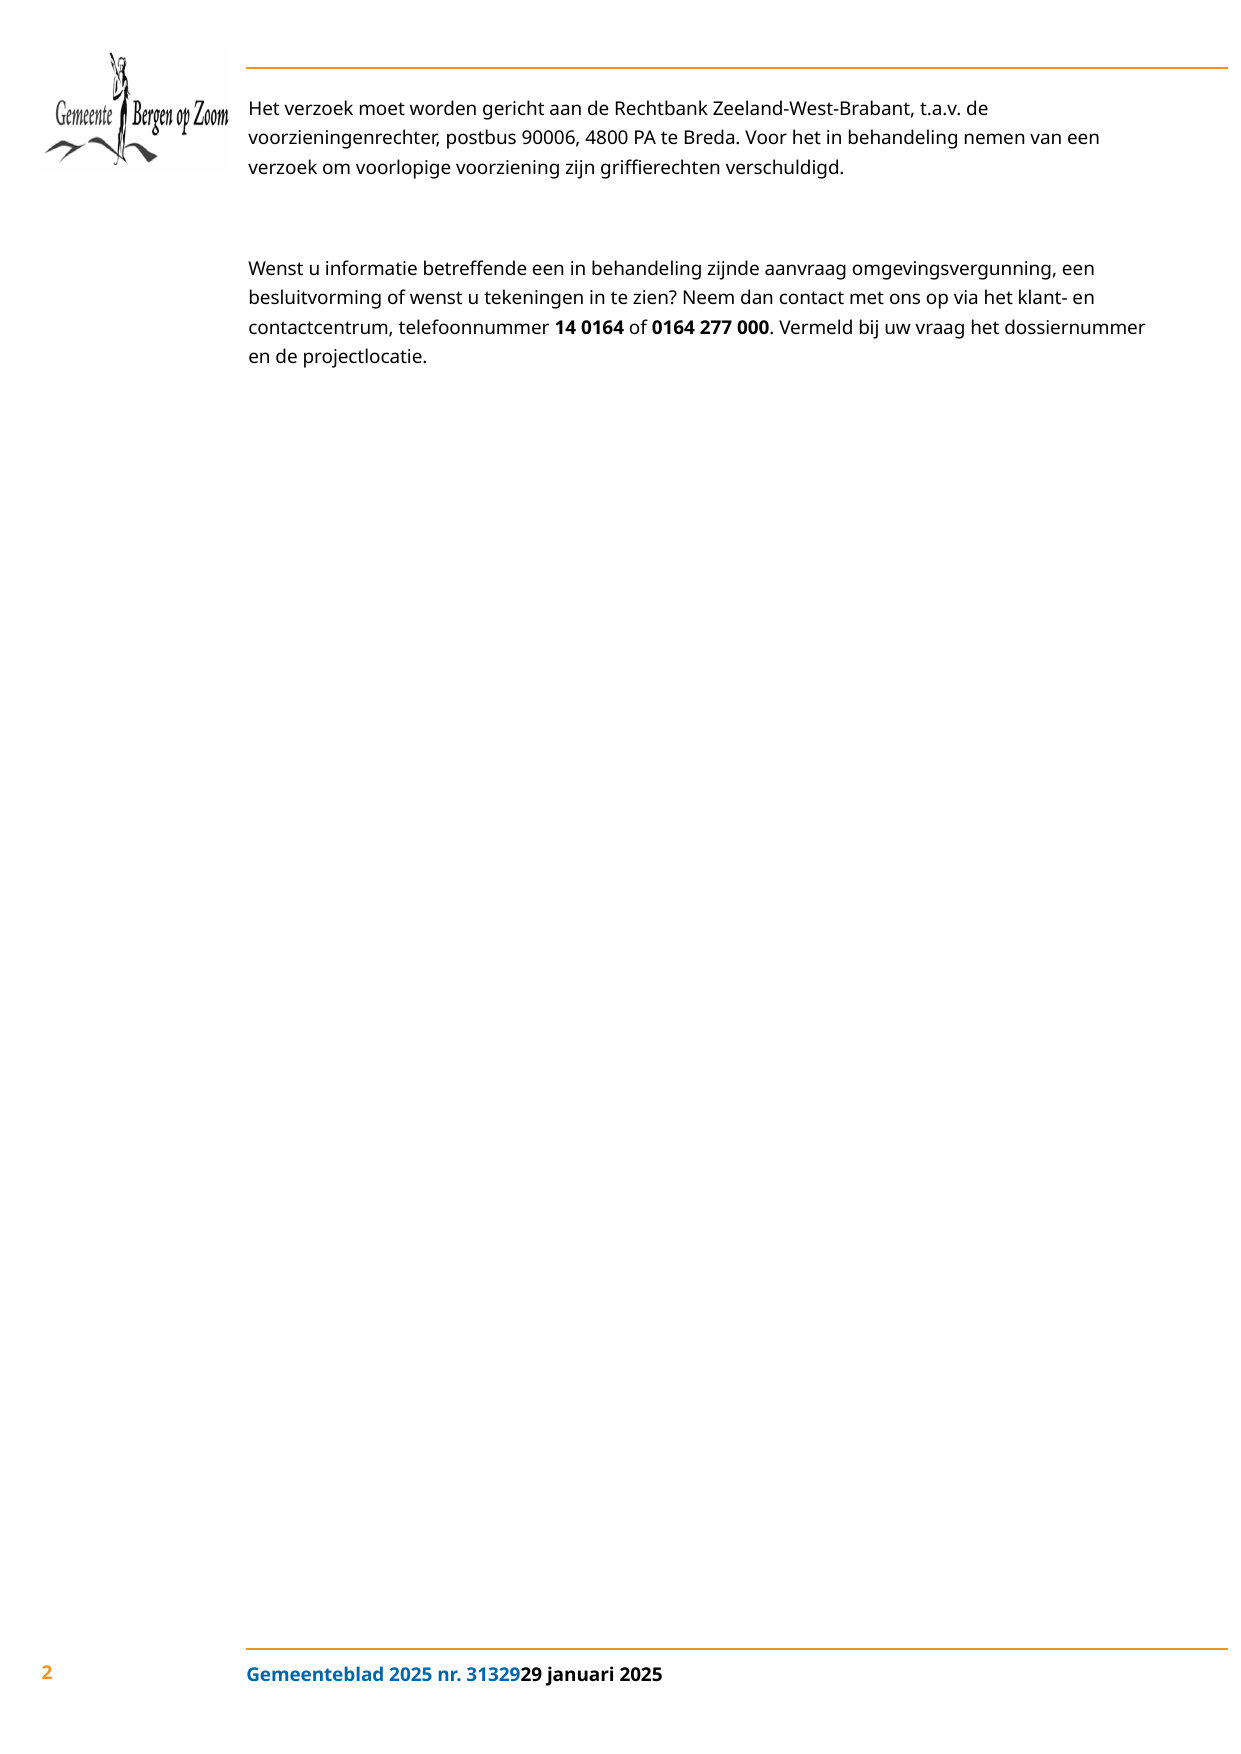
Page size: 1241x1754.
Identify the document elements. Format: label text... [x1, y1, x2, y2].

picture [41, 47, 231, 172]
text Wenst u informatie betreffende een in behandeling zijnde aanvraag omgevingsvergunning, een besluitvorming of wenst u tekeningen in te zien? Neem dan contact met ons op via het klant- en contactcentrum, telefoonnummer 14 0164 of 0164 277 000. Vermeld bij uw vraag het dossiernummer en de projectlocatie. [248, 255, 1152, 369]
text Het verzoek moet worden gericht aan de Rechtbank Zeeland-West-Brabant, t.a.v. de voorzieningenrechter, postbus 90006, 4800 PA te Breda. Voor het in behandeling nemen van een verzoek om voorlopige voorziening zijn griffierechten verschuldigd. [248, 95, 1152, 180]
